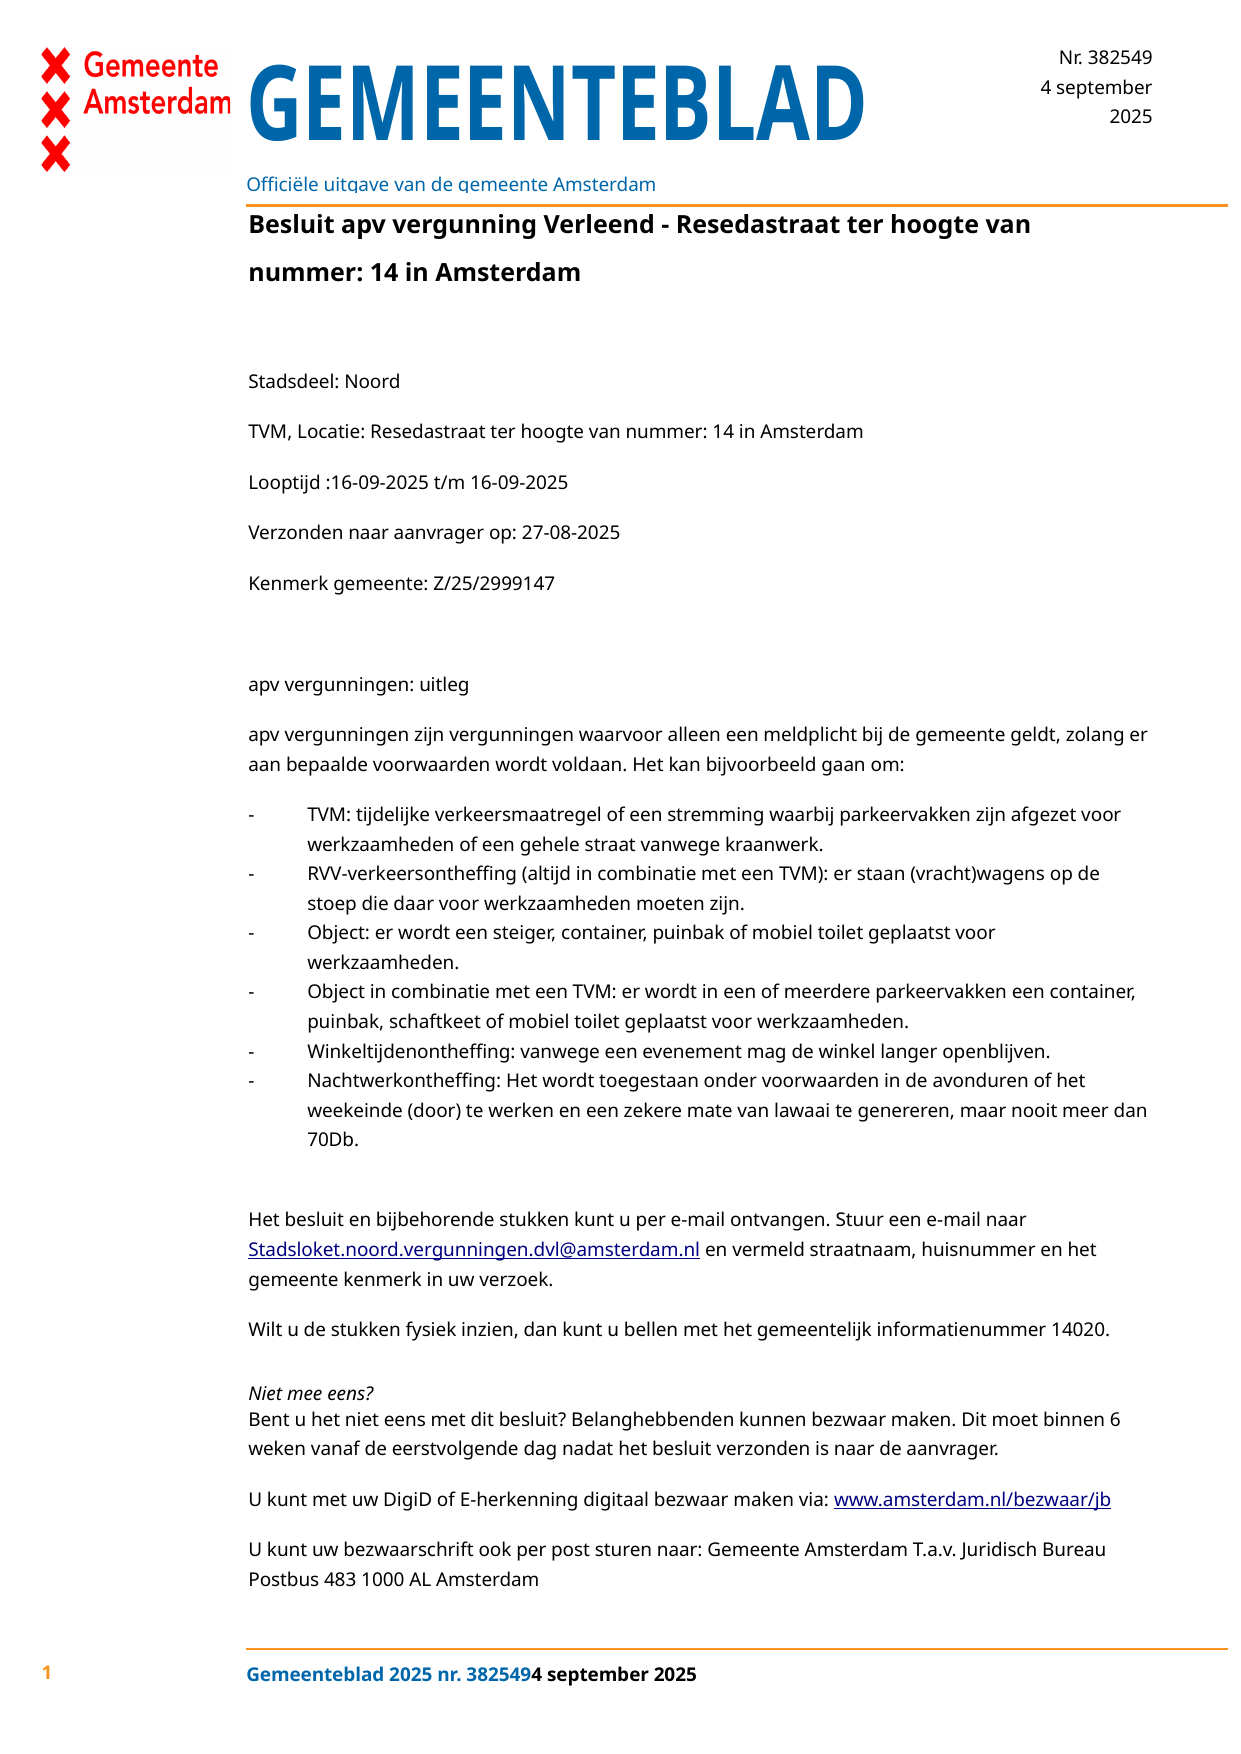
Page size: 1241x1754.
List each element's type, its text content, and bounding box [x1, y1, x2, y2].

list RVV-verkeersontheffing (altijd in combinatie met een TVM): er staan (vracht)wagens op de stoep die daar voor werkzaamheden moeten zijn. [248, 860, 1152, 916]
text Stadsdeel: Noord [248, 368, 1152, 394]
text Wilt u de stukken fysiek inzien, dan kunt u bellen met het gemeentelijk informatienummer 14020. [248, 1316, 1152, 1342]
text Besluit apv vergunning Verleend - Resedastraat ter hoogte van nummer: 14 in Amsterdam [248, 207, 1152, 288]
list TVM: tijdelijke verkeersmaatregel of een stremming waarbij parkeervakken zijn afgezet voor werkzaamheden of een gehele straat vanwege kraanwerk. [248, 801, 1152, 857]
text Verzonden naar aanvrager op: 27-08-2025 [248, 519, 1152, 545]
list Winkeltijdenontheffing: vanwege een evenement mag de winkel langer openblijven. [248, 1038, 1152, 1064]
text apv vergunningen zijn vergunningen waarvoor alleen een meldplicht bij de gemeente geldt, zolang er aan bepaalde voorwaarden wordt voldaan. Het kan bijvoorbeeld gaan om: [248, 721, 1152, 777]
list Object in combinatie met een TVM: er wordt in een of meerdere parkeervakken een container, puinbak, schaftkeet of mobiel toilet geplaatst voor werkzaamheden. [248, 979, 1152, 1034]
text Looptijd :16-09-2025 t/m 16-09-2025 [248, 469, 1152, 495]
list Nachtwerkontheffing: Het wordt toegestaan onder voorwaarden in de avonduren of het weekeinde (door) te werken en een zekere mate van lawaai te genereren, maar nooit meer dan 70Db. [248, 1067, 1152, 1152]
text Niet mee eens? [248, 1380, 1152, 1406]
list Object: er wordt een steiger, container, puinbak of mobiel toilet geplaatst voor werkzaamheden. [248, 919, 1152, 975]
text Bent u het niet eens met dit besluit? Belanghebbenden kunnen bezwaar maken. Dit moet binnen 6 weken vanaf de eerstvolgende dag nadat het besluit verzonden is naar de aanvrager. [248, 1406, 1152, 1461]
text TVM, Locatie: Resedastraat ter hoogte van nummer: 14 in Amsterdam [248, 419, 1152, 444]
text U kunt met uw DigiD of E-herkenning digitaal bezwaar maken via: www.amsterdam.nl/bezwaar/jb [248, 1486, 1152, 1512]
picture [41, 47, 231, 172]
text apv vergunningen: uitleg [248, 671, 1152, 697]
text U kunt uw bezwaarschrift ook per post sturen naar: Gemeente Amsterdam T.a.v. Juridisch Bureau Postbus 483 1000 AL Amsterdam [248, 1536, 1152, 1592]
text Kenmerk gemeente: Z/25/2999147 [248, 570, 1152, 596]
text Het besluit en bijbehorende stukken kunt u per e-mail ontvangen. Stuur een e-mail naar Stadsloket.noord.vergunningen.dvl@amsterdam.nl en vermeld straatnaam, huisnummer en het gemeente kenmerk in uw verzoek. [248, 1207, 1152, 1292]
